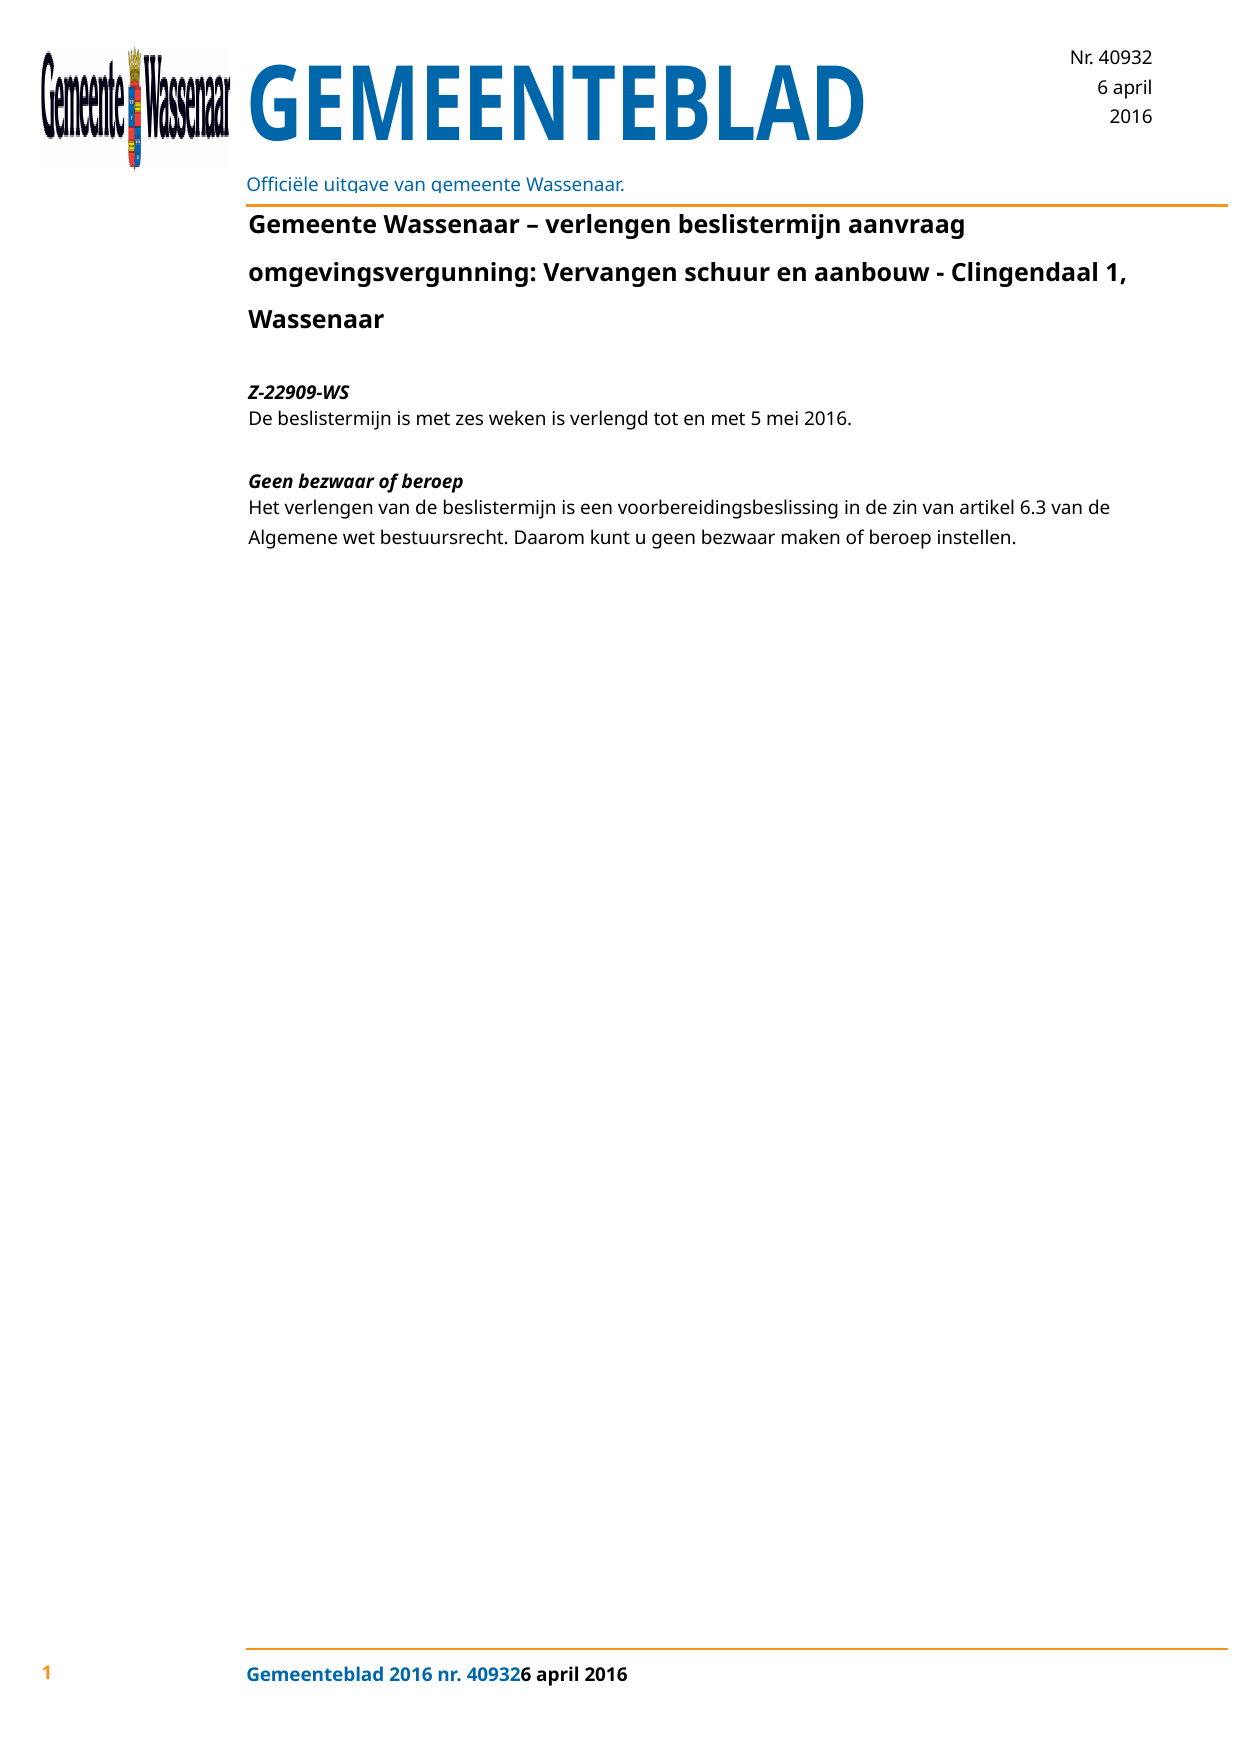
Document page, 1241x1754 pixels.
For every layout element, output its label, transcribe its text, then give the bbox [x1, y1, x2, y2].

text Gemeente Wassenaar – verlengen beslistermijn aanvraag omgevingsvergunning: Vervangen schuur en aanbouw - Clingendaal 1, Wassenaar [248, 207, 1152, 336]
text Z-22909-WS [248, 379, 1152, 405]
text Het verlengen van de beslistermijn is een voorbereidingsbeslissing in de zin van artikel 6.3 van de Algemene wet bestuursrecht. Daarom kunt u geen bezwaar maken of beroep instellen. [248, 494, 1152, 550]
text Geen bezwaar of beroep [248, 469, 1152, 494]
text De beslistermijn is met zes weken is verlengd tot en met 5 mei 2016. [248, 405, 1152, 431]
picture [41, 47, 231, 172]
